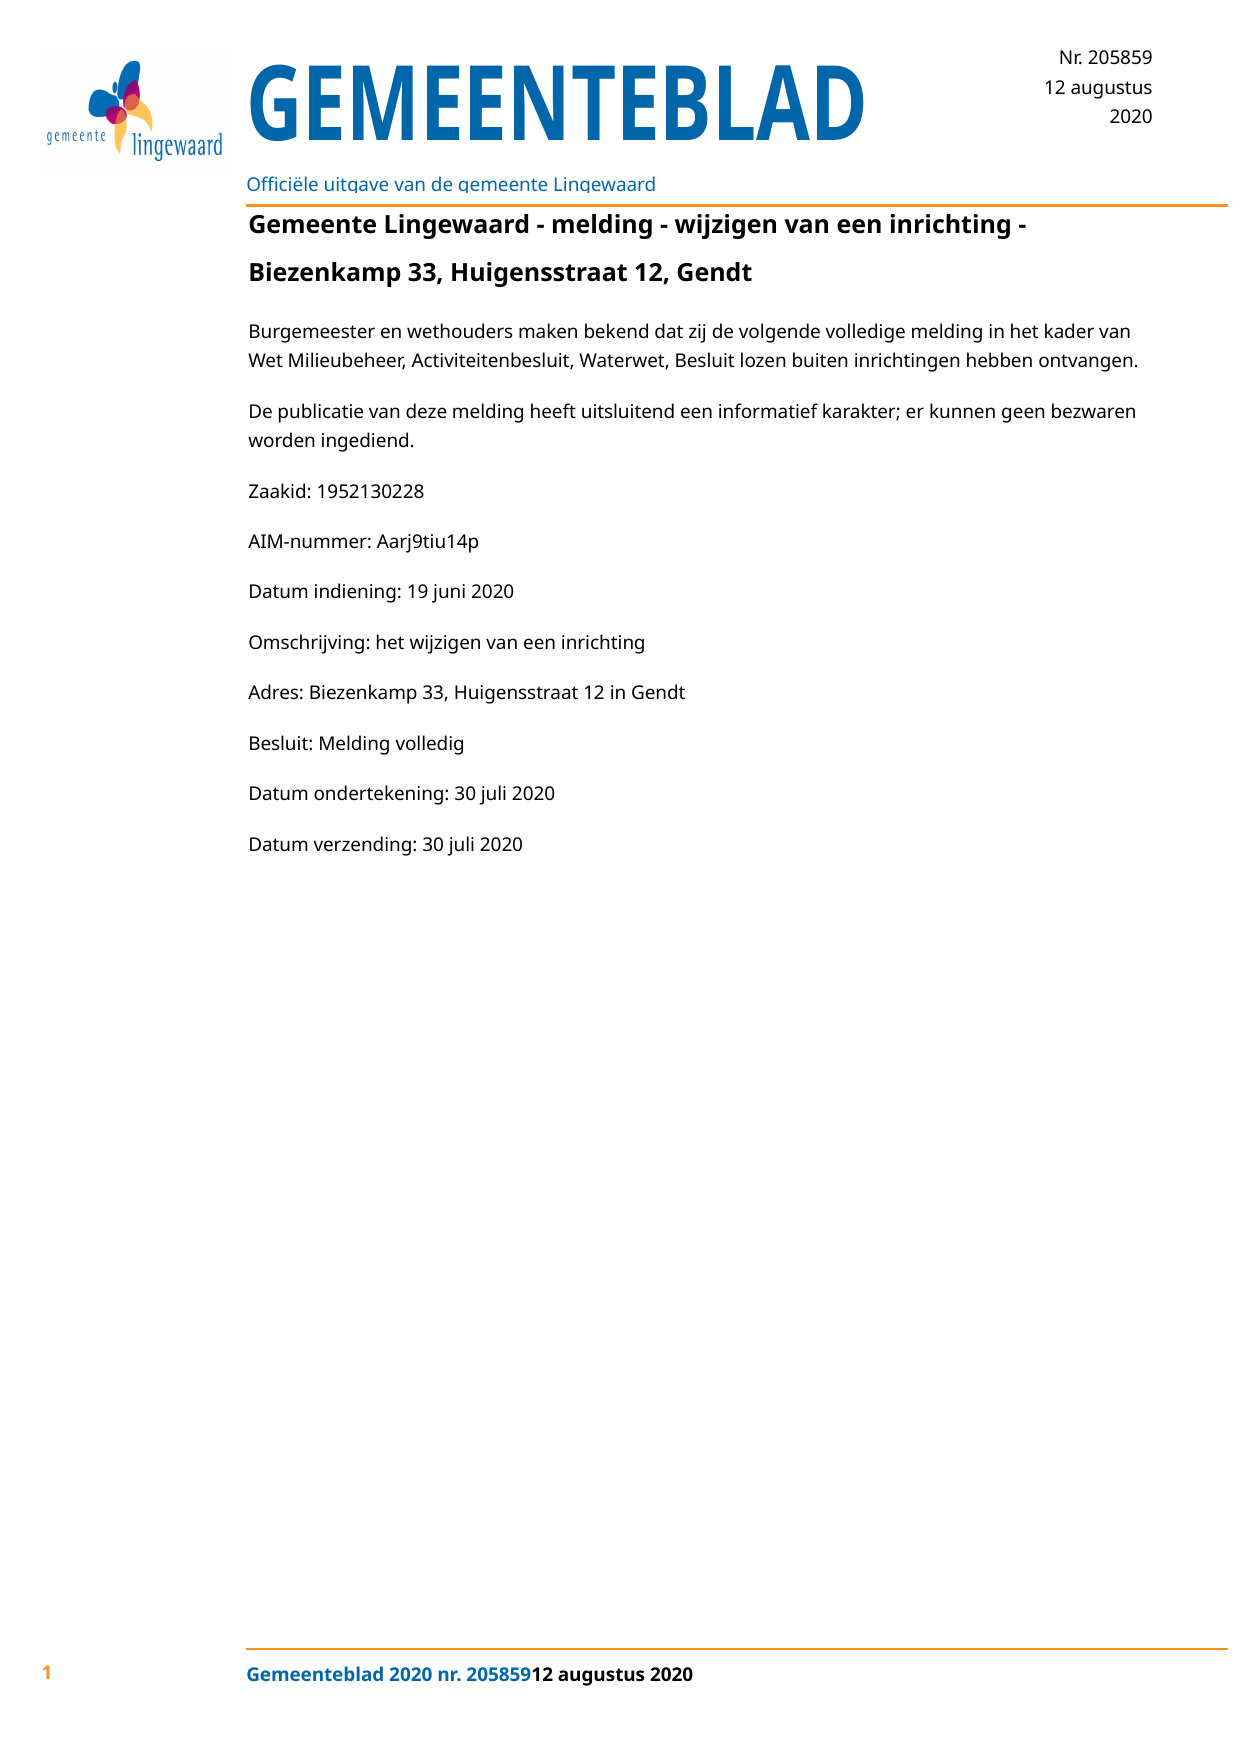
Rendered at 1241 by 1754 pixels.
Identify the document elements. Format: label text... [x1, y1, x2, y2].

text Gemeente Lingewaard - melding - wijzigen van een inrichting - Biezenkamp 33, Huigensstraat 12, Gendt [248, 207, 1152, 288]
text Datum verzending: 30 juli 2020 [248, 831, 1152, 857]
text Omschrijving: het wijzigen van een inrichting [248, 629, 1152, 655]
text Adres: Biezenkamp 33, Huigensstraat 12 in Gendt [248, 679, 1152, 705]
text Datum ondertekening: 30 juli 2020 [248, 780, 1152, 806]
text AIM-nummer: Aarj9tiu14p [248, 528, 1152, 554]
text Burgemeester en wethouders maken bekend dat zij de volgende volledige melding in het kader van Wet Milieubeheer, Activiteitenbesluit, Waterwet, Besluit lozen buiten inrichtingen hebben ontvangen. [248, 318, 1152, 373]
text Zaakid: 1952130228 [248, 478, 1152, 504]
text Datum indiening: 19 juni 2020 [248, 579, 1152, 604]
picture [41, 47, 231, 172]
text Besluit: Melding volledig [248, 730, 1152, 756]
text De publicatie van deze melding heeft uitsluitend een informatief karakter; er kunnen geen bezwaren worden ingediend. [248, 398, 1152, 453]
